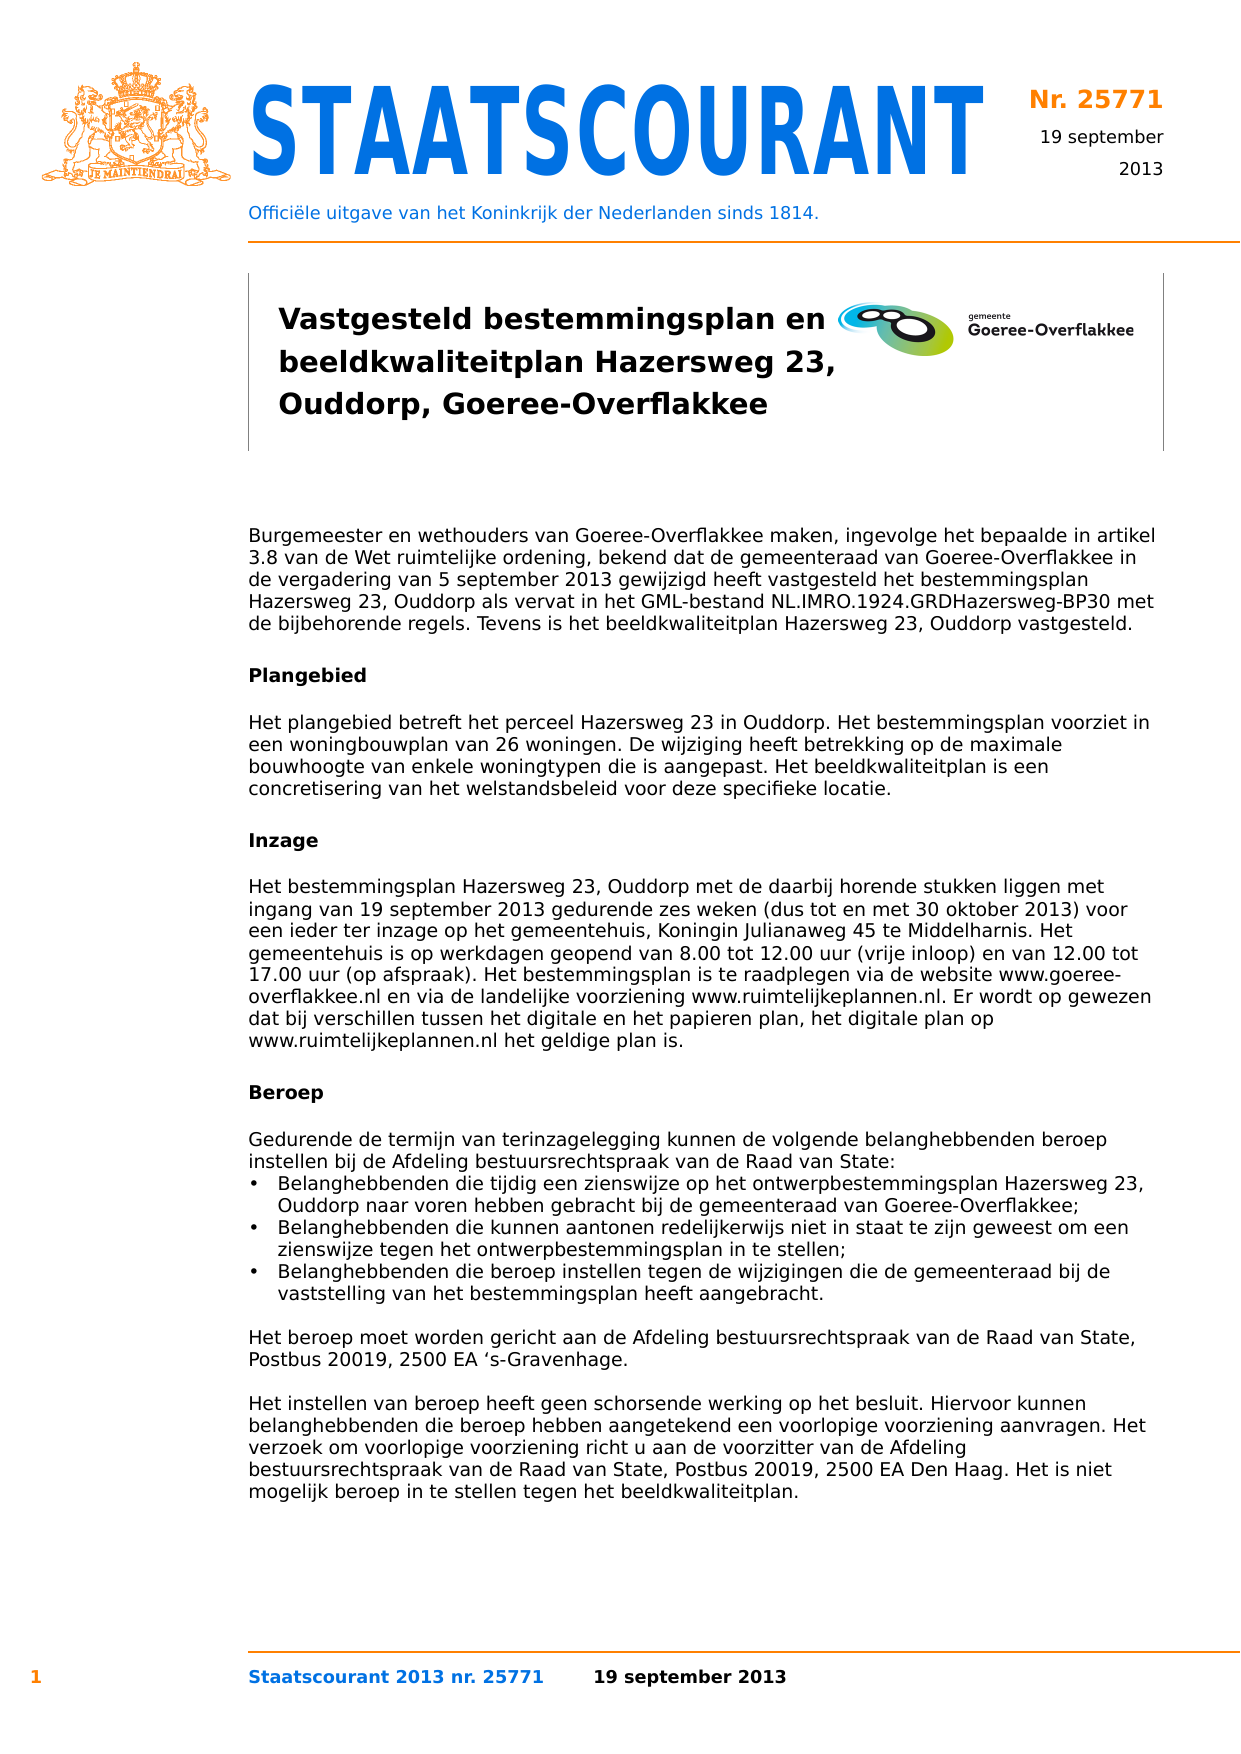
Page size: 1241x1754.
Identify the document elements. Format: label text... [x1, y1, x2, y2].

text Het plangebied betreft het perceel Hazersweg 23 in Ouddorp. Het bestemmingsplan voorziet in een woningbouwplan van 26 woningen. De wijziging heeft betrekking op de maximale bouwhoogte van enkele woningtypen die is aangepast. Het beeldkwaliteitplan is een concretisering van het welstandsbeleid voor deze specifieke locatie. [248, 712, 1163, 799]
text Gedurende de termijn van terinzagelegging kunnen de volgende belanghebbenden beroep instellen bij de Afdeling bestuursrechtspraak van de Raad van State: [248, 1129, 1163, 1173]
text Het bestemmingsplan Hazersweg 23, Ouddorp met de daarbij horende stukken liggen met ingang van 19 september 2013 gedurende zes weken (dus tot en met 30 oktober 2013) voor een ieder ter inzage op het gemeentehuis, Koningin Julianaweg 45 te Middelharnis. Het gemeentehuis is op werkdagen geopend van 8.00 tot 12.00 uur (vrije inloop) en van 12.00 tot 17.00 uur (op afspraak). Het bestemmingsplan is te raadplegen via de website www.goeree-overflakkee.nl en via de landelijke voorziening www.ruimtelijkeplannen.nl. Er wordt op gewezen dat bij verschillen tussen het digitale en het papieren plan, het digitale plan op www.ruimtelijkeplannen.nl het geldige plan is. [248, 876, 1163, 1052]
text • Belanghebbenden die kunnen aantonen redelijkerwijs niet in staat te zijn geweest om een zienswijze tegen het ontwerpbestemmingsplan in te stellen; [248, 1217, 1163, 1261]
table_cell Officiële uitgave van het Koninkrijk der Nederlanden sinds 1814. [248, 203, 1240, 241]
text • Belanghebbenden die tijdig een zienswijze op het ontwerpbestemmingsplan Hazersweg 23, Ouddorp naar voren hebben gebracht bij de gemeenteraad van Goeree-Overflakkee; [248, 1173, 1163, 1217]
subtitle Plangebied [248, 664, 1163, 687]
picture [41, 62, 231, 186]
subtitle Inzage [248, 829, 1163, 851]
table_header Nr. 25771 [998, 62, 1240, 121]
subtitle Beroep [248, 1082, 1163, 1104]
text Het beroep moet worden gericht aan de Afdeling bestuursrechtspraak van de Raad van State, Postbus 20019, 2500 EA ‘s-Gravenhage. [248, 1327, 1163, 1371]
text • Belanghebbenden die beroep instellen tegen de wijzigingen die de gemeenteraad bij de vaststelling van het bestemmingsplan heeft aangebracht. [248, 1261, 1163, 1305]
table_header STAATSCOURANT [248, 62, 998, 203]
table_header [25, 62, 248, 241]
text Burgemeester en wethouders van Goeree-Overflakkee maken, ingevolge het bepaalde in artikel 3.8 van de Wet ruimtelijke ordening, bekend dat de gemeenteraad van Goeree-Overflakkee in de vergadering van 5 september 2013 gewijzigd heeft vastgesteld het bestemmingsplan Hazersweg 23, Ouddorp als vervat in het GML-bestand NL.IMRO.1924.GRDHazersweg-BP30 met de bijbehorende regels. Tevens is het beeldkwaliteitplan Hazersweg 23, Ouddorp vastgesteld. [248, 525, 1163, 634]
text Het instellen van beroep heeft geen schorsende werking op het besluit. Hiervoor kunnen belanghebbenden die beroep hebben aangetekend een voorlopige voorziening aanvragen. Het verzoek om voorlopige voorziening richt u aan de voorzitter van de Afdeling bestuursrechtspraak van de Raad van State, Postbus 20019, 2500 EA Den Haag. Het is niet mogelijk beroep in te stellen tegen het beeldkwaliteitplan. [248, 1393, 1163, 1503]
subtitle Vastgesteld bestemmingsplan en beeldkwaliteitplan Hazersweg 23, Ouddorp, Goeree-Overflakkee [249, 273, 1163, 451]
table_cell 19 september [998, 121, 1240, 153]
table_cell 2013 [998, 153, 1240, 203]
picture [838, 302, 1134, 356]
